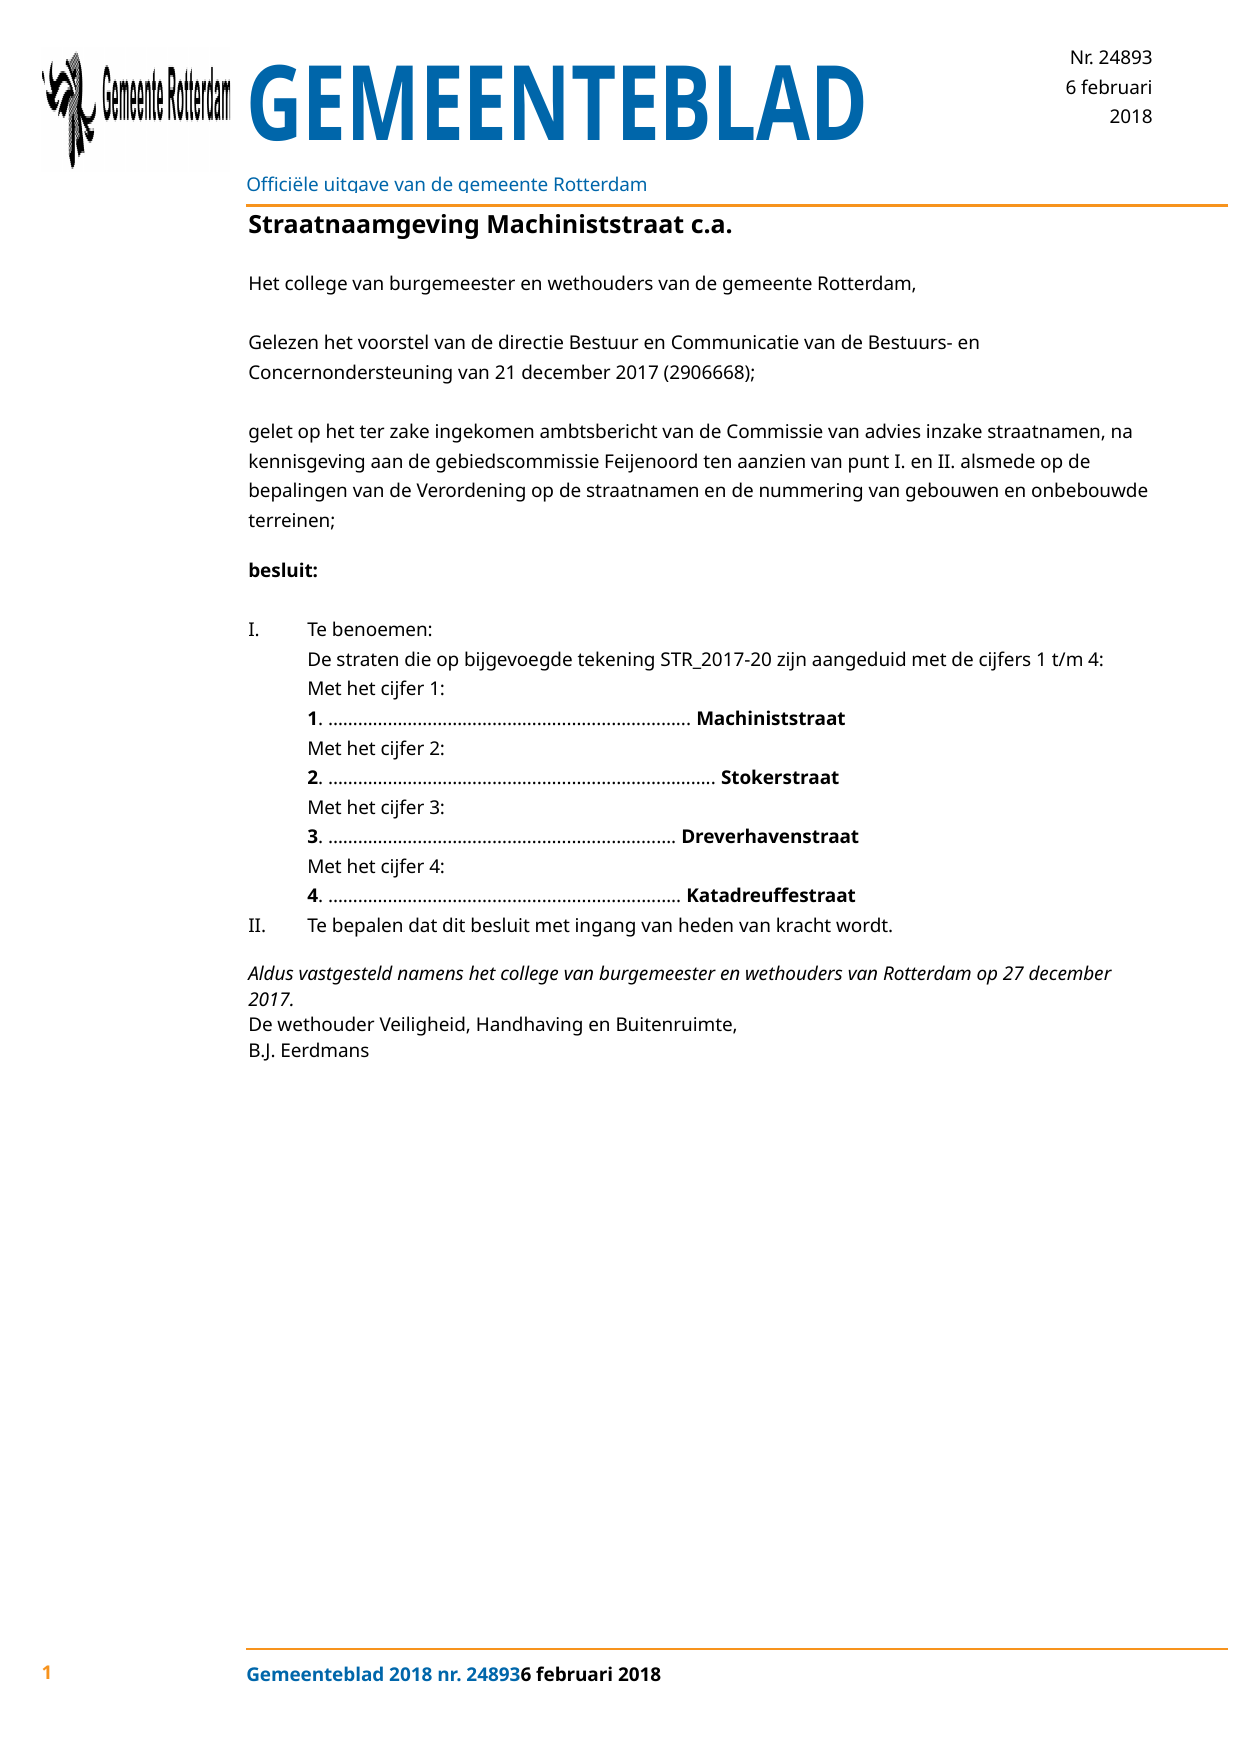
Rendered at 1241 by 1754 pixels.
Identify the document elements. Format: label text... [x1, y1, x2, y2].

list Met het cijfer 4: [248, 853, 1152, 879]
text B.J. Eerdmans [248, 1037, 1152, 1063]
list Te benoemen: [248, 616, 1152, 642]
list 3. ………………………………………………………...…. Dreverhavenstraat [248, 823, 1152, 849]
text Straatnaamgeving Machiniststraat c.a. [248, 207, 1152, 241]
list 4. …………………………….……………………….….….. Katadreuffestraat [248, 883, 1152, 908]
text Aldus vastgesteld namens het college van burgemeester en wethouders van Rotterdam op 27 december 2017. [248, 960, 1152, 1012]
list Met het cijfer 3: [248, 794, 1152, 820]
text De wethouder Veiligheid, Handhaving en Buitenruimte, [248, 1012, 1152, 1037]
text Het college van burgemeester en wethouders van de gemeente Rotterdam, [248, 270, 1152, 296]
text Gelezen het voorstel van de directie Bestuur en Communicatie van de Bestuurs- en Concernondersteuning van 21 december 2017 (2906668); [248, 329, 1152, 385]
list 2. …………………………………………………….…………….. Stokerstraat [248, 764, 1152, 790]
text besluit: [248, 557, 1152, 583]
text gelet op het ter zake ingekomen ambtsbericht van de Commissie van advies inzake straatnamen, na kennisgeving aan de gebiedscommissie Feijenoord ten aanzien van punt I. en II. alsmede op de bepalingen van de Verordening op de straatnamen en de nummering van gebouwen en onbebouwde terreinen; [248, 418, 1152, 533]
list De straten die op bijgevoegde tekening STR_2017-20 zijn aangeduid met de cijfers 1 t/m 4: [248, 646, 1152, 672]
picture [41, 47, 231, 172]
list Met het cijfer 1: [248, 676, 1152, 701]
list Te bepalen dat dit besluit met ingang van heden van kracht wordt. [248, 912, 1152, 938]
list Met het cijfer 2: [248, 735, 1152, 761]
list 1. ……………………………………………………….……... Machiniststraat [248, 705, 1152, 731]
